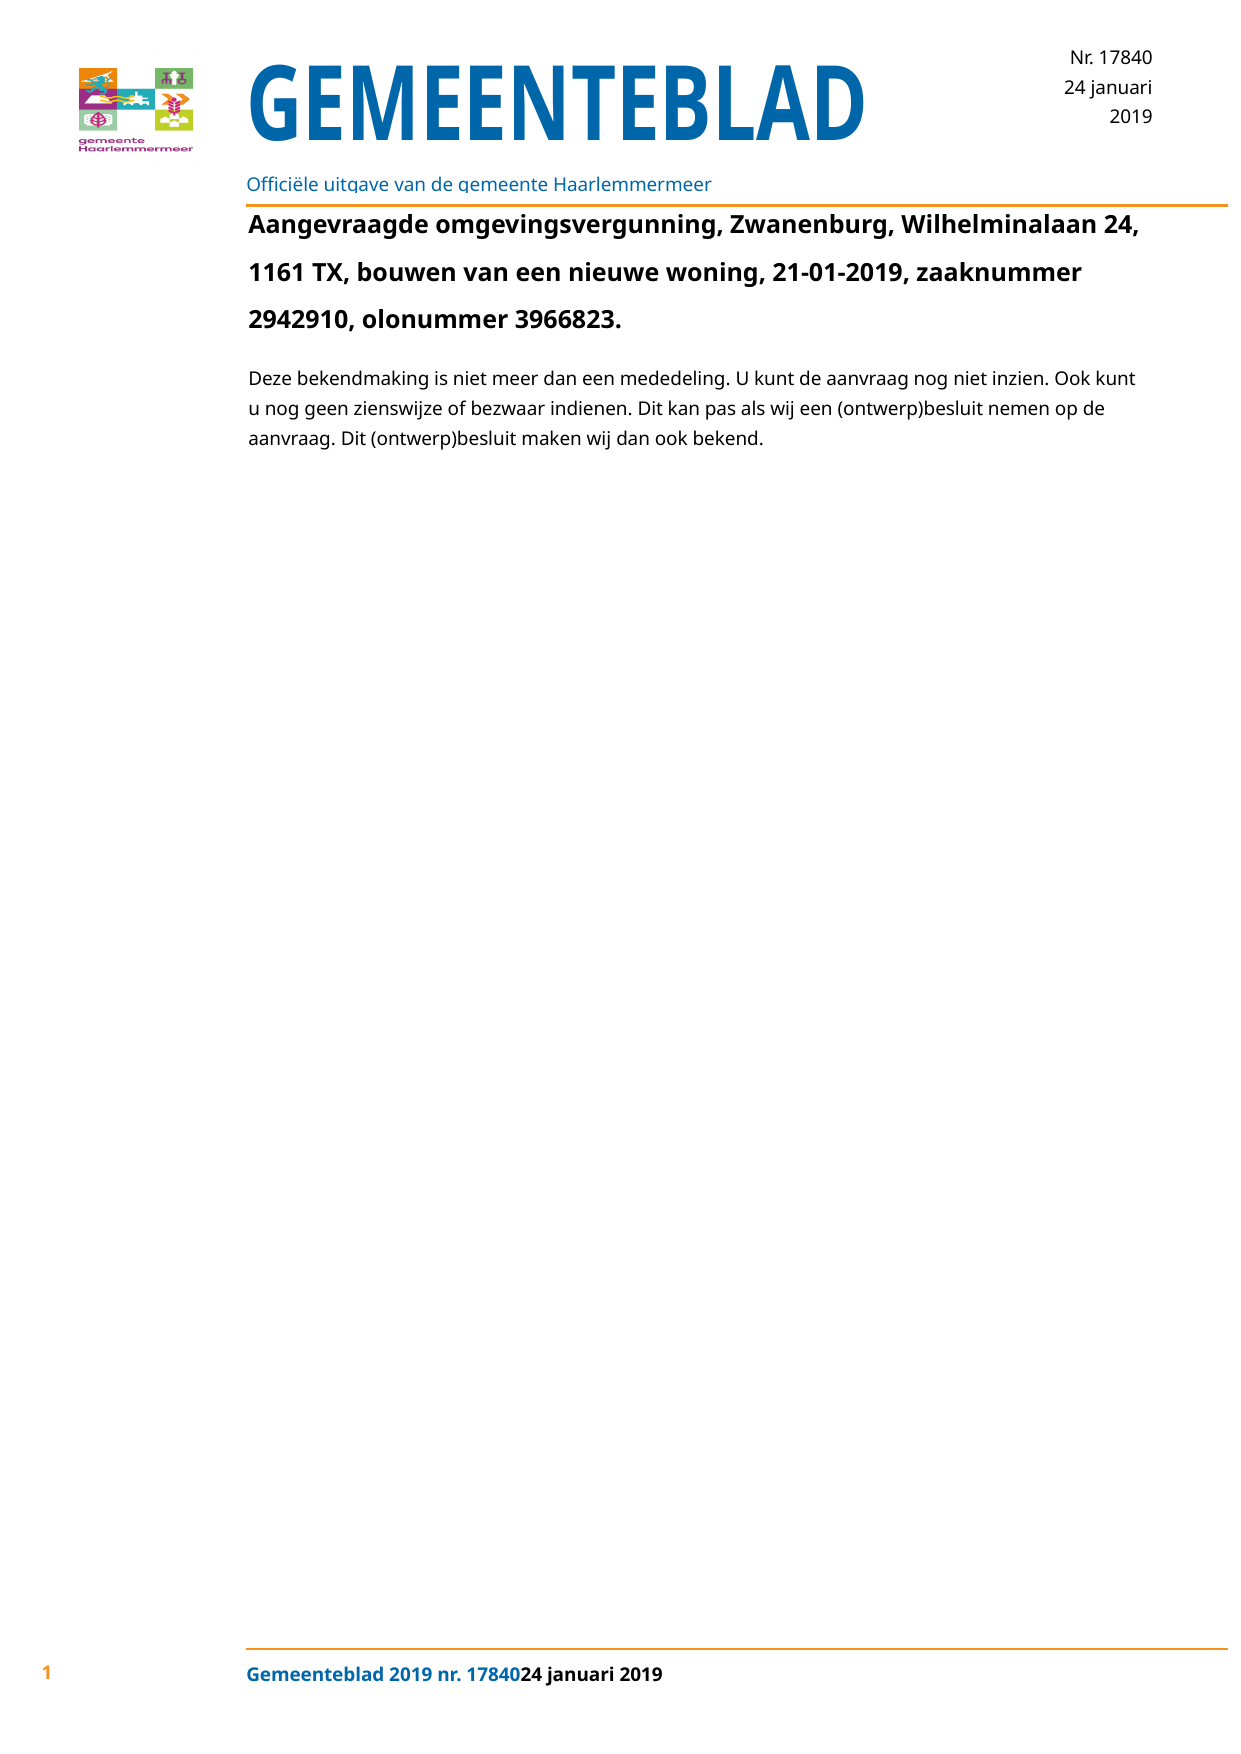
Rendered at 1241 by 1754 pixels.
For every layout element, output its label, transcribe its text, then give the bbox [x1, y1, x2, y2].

text Aangevraagde omgevingsvergunning, Zwanenburg, Wilhelminalaan 24, 1161 TX, bouwen van een nieuwe woning, 21-01-2019, zaaknummer 2942910, olonummer 3966823. [248, 207, 1152, 336]
text Deze bekendmaking is niet meer dan een mededeling. U kunt de aanvraag nog niet inzien. Ook kunt u nog geen zienswijze of bezwaar indienen. Dit kan pas als wij een (ontwerp)besluit nemen op de aanvraag. Dit (ontwerp)besluit maken wij dan ook bekend. [248, 366, 1152, 450]
picture [41, 47, 231, 172]
